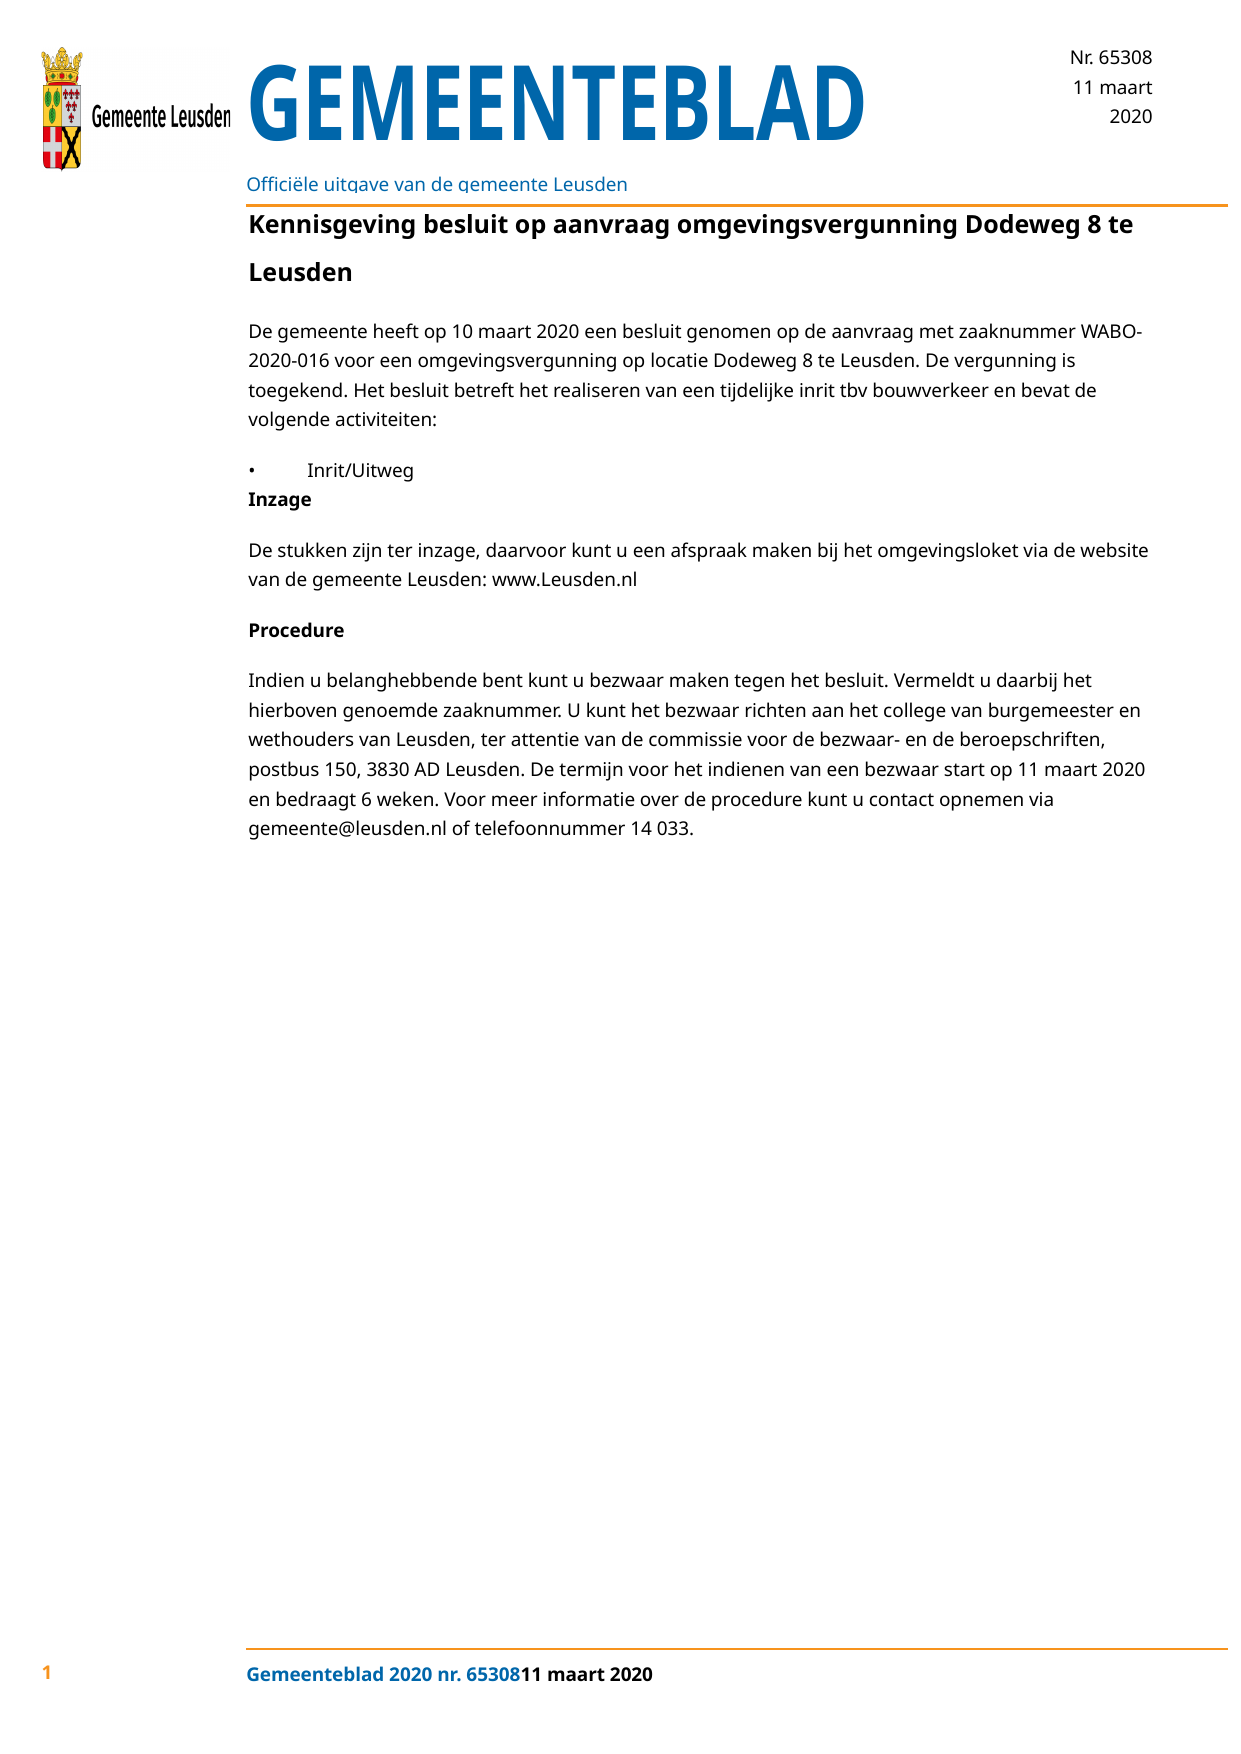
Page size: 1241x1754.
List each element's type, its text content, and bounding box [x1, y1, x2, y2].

text De gemeente heeft op 10 maart 2020 een besluit genomen op de aanvraag met zaaknummer WABO-2020-016 voor een omgevingsvergunning op locatie Dodeweg 8 te Leusden. De vergunning is toegekend. Het besluit betreft het realiseren van een tijdelijke inrit tbv bouwverkeer en bevat de volgende activiteiten: [248, 318, 1152, 432]
text Inzage [248, 487, 1152, 512]
list Inrit/Uitweg [248, 457, 1152, 483]
picture [41, 47, 231, 172]
text De stukken zijn ter inzage, daarvoor kunt u een afspraak maken bij het omgevingsloket via de website van de gemeente Leusden: www.Leusden.nl [248, 537, 1152, 592]
text Indien u belanghebbende bent kunt u bezwaar maken tegen het besluit. Vermeldt u daarbij het hierboven genoemde zaaknummer. U kunt het bezwaar richten aan het college van burgemeester en wethouders van Leusden, ter attentie van de commissie voor de bezwaar- en de beroepschriften, postbus 150, 3830 AD Leusden. De termijn voor het indienen van een bezwaar start op 11 maart 2020 en bedraagt 6 weken. Voor meer informatie over de procedure kunt u contact opnemen via gemeente@leusden.nl of telefoonnummer 14 033. [248, 667, 1152, 841]
text Kennisgeving besluit op aanvraag omgevingsvergunning Dodeweg 8 te Leusden [248, 207, 1152, 288]
text Procedure [248, 617, 1152, 643]
